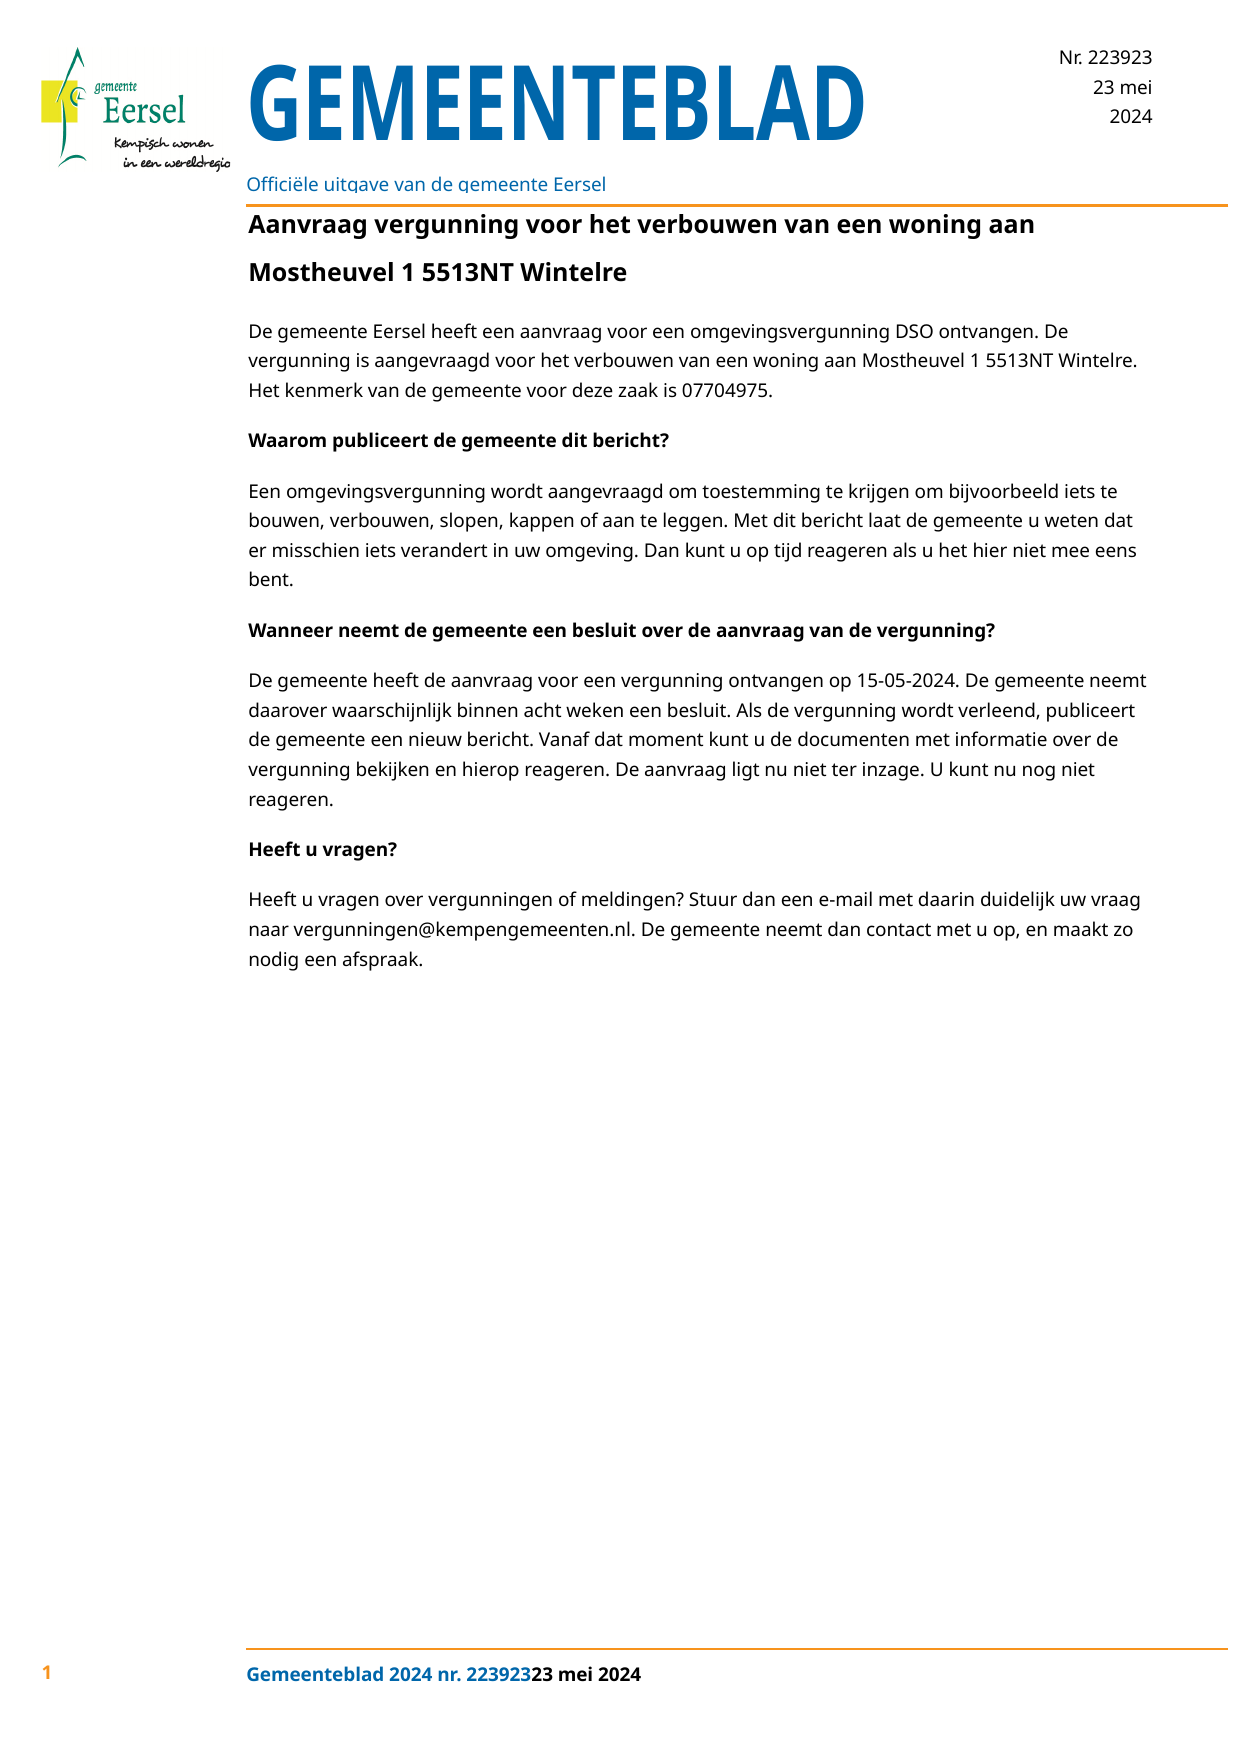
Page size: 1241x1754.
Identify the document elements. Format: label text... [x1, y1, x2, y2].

text De gemeente heeft de aanvraag voor een vergunning ontvangen op 15-05-2024. De gemeente neemt daarover waarschijnlijk binnen acht weken een besluit. Als de vergunning wordt verleend, publiceert de gemeente een nieuw bericht. Vanaf dat moment kunt u de documenten met informatie over de vergunning bekijken en hierop reageren. De aanvraag ligt nu niet ter inzage. U kunt nu nog niet reageren. [248, 667, 1152, 812]
text Een omgevingsvergunning wordt aangevraagd om toestemming te krijgen om bijvoorbeeld iets te bouwen, verbouwen, slopen, kappen of aan te leggen. Met dit bericht laat de gemeente u weten dat er misschien iets verandert in uw omgeving. Dan kunt u op tijd reageren als u het hier niet mee eens bent. [248, 478, 1152, 592]
picture [41, 47, 231, 172]
text De gemeente Eersel heeft een aanvraag voor een omgevingsvergunning DSO ontvangen. De vergunning is aangevraagd voor het verbouwen van een woning aan Mostheuvel 1 5513NT Wintelre. Het kenmerk van de gemeente voor deze zaak is 07704975. [248, 318, 1152, 403]
text Waarom publiceert de gemeente dit bericht? [248, 427, 1152, 453]
text Heeft u vragen? [248, 836, 1152, 862]
text Aanvraag vergunning voor het verbouwen van een woning aan Mostheuvel 1 5513NT Wintelre [248, 207, 1152, 288]
text Wanneer neemt de gemeente een besluit over de aanvraag van de vergunning? [248, 617, 1152, 643]
text Heeft u vragen over vergunningen of meldingen? Stuur dan een e-mail met daarin duidelijk uw vraag naar vergunningen@kempengemeenten.nl. De gemeente neemt dan contact met u op, en maakt zo nodig een afspraak. [248, 887, 1152, 972]
